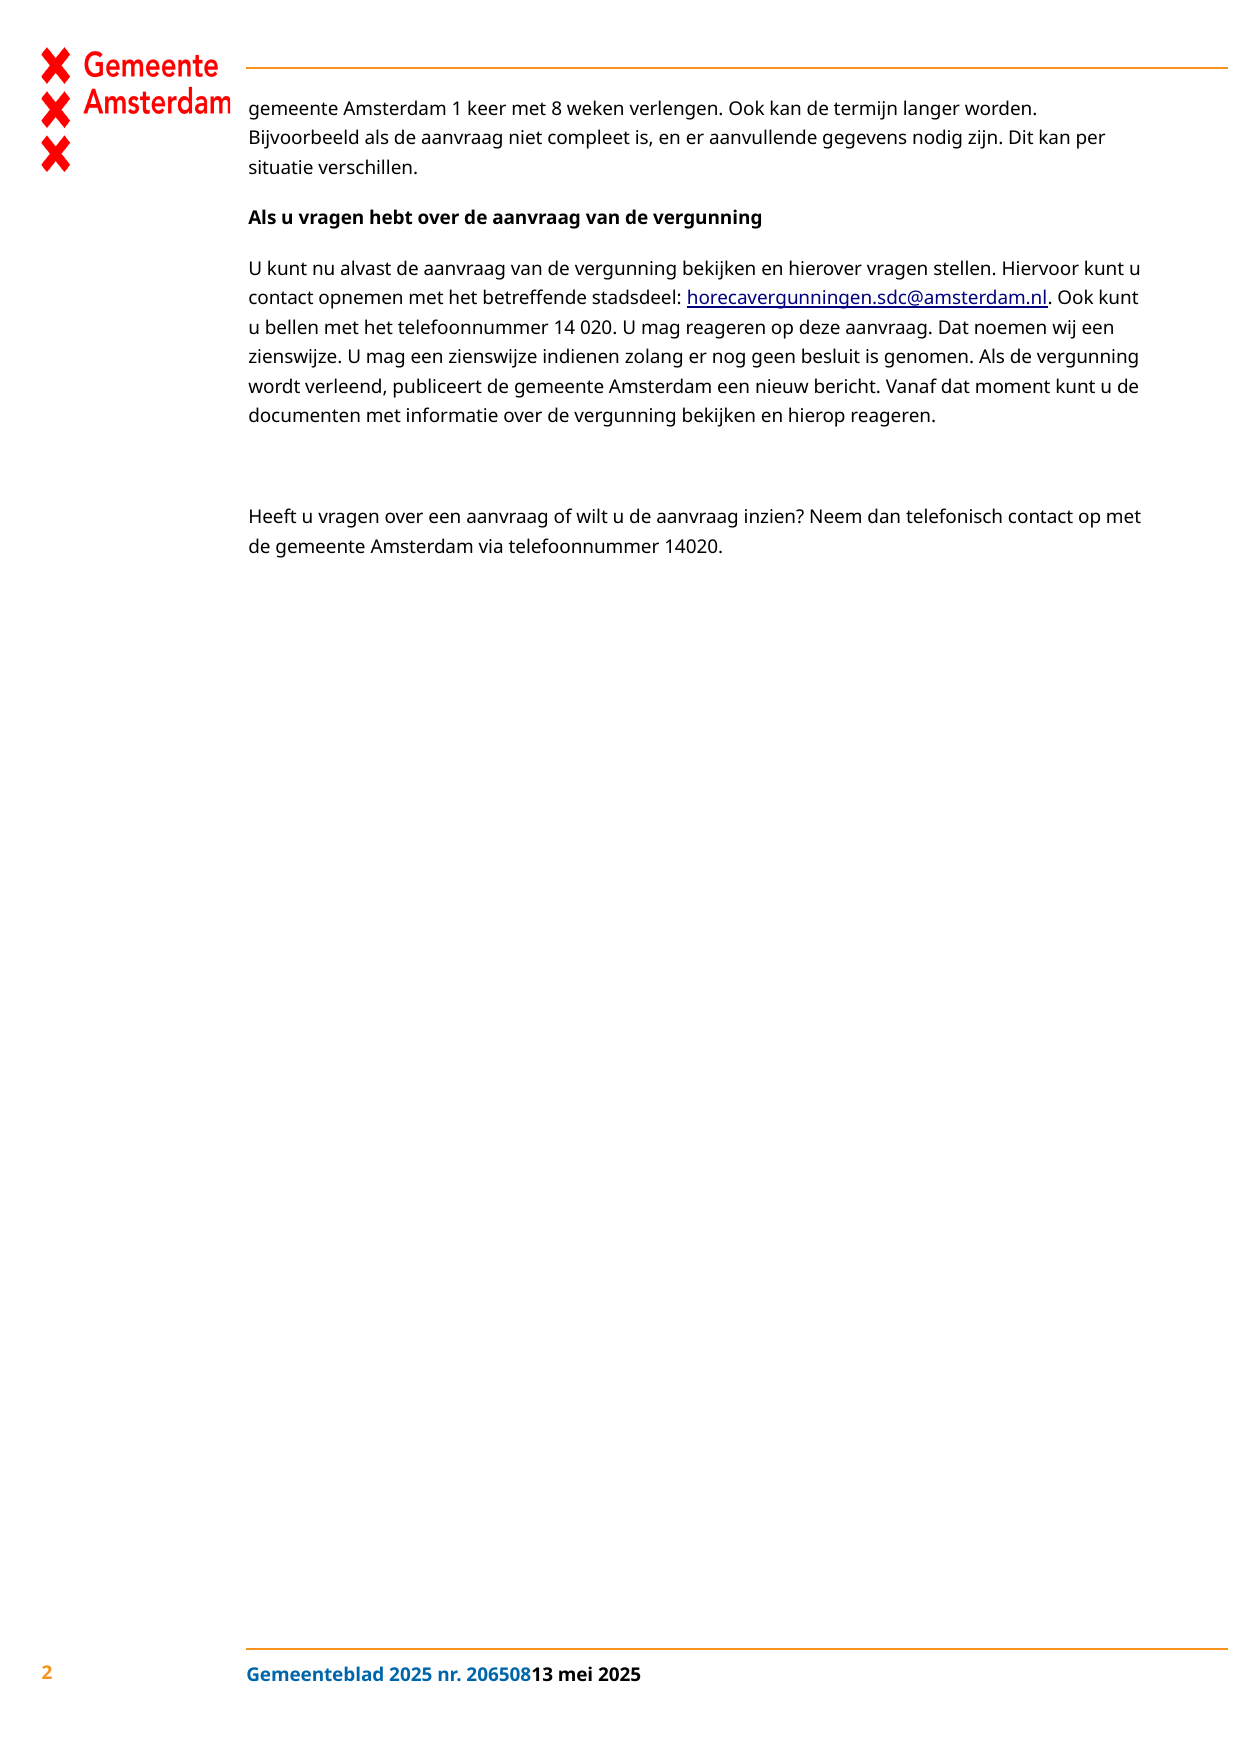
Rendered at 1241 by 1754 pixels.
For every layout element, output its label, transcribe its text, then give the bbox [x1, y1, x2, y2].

text Heeft u vragen over een aanvraag of wilt u de aanvraag inzien? Neem dan telefonisch contact op met de gemeente Amsterdam via telefoonnummer 14020. [248, 503, 1152, 559]
text gemeente Amsterdam 1 keer met 8 weken verlengen. Ook kan de termijn langer worden. Bijvoorbeeld als de aanvraag niet compleet is, en er aanvullende gegevens nodig zijn. Dit kan per situatie verschillen. [248, 95, 1152, 180]
picture [41, 47, 231, 172]
text U kunt nu alvast de aanvraag van de vergunning bekijken en hierover vragen stellen. Hiervoor kunt u contact opnemen met het betreffende stadsdeel: horecavergunningen.sdc@amsterdam.nl. Ook kunt u bellen met het telefoonnummer 14 020. U mag reageren op deze aanvraag. Dat noemen wij een zienswijze. U mag een zienswijze indienen zolang er nog geen besluit is genomen. Als de vergunning wordt verleend, publiceert de gemeente Amsterdam een nieuw bericht. Vanaf dat moment kunt u de documenten met informatie over de vergunning bekijken en hierop reageren. [248, 255, 1152, 428]
text Als u vragen hebt over de aanvraag van de vergunning [248, 204, 1152, 230]
